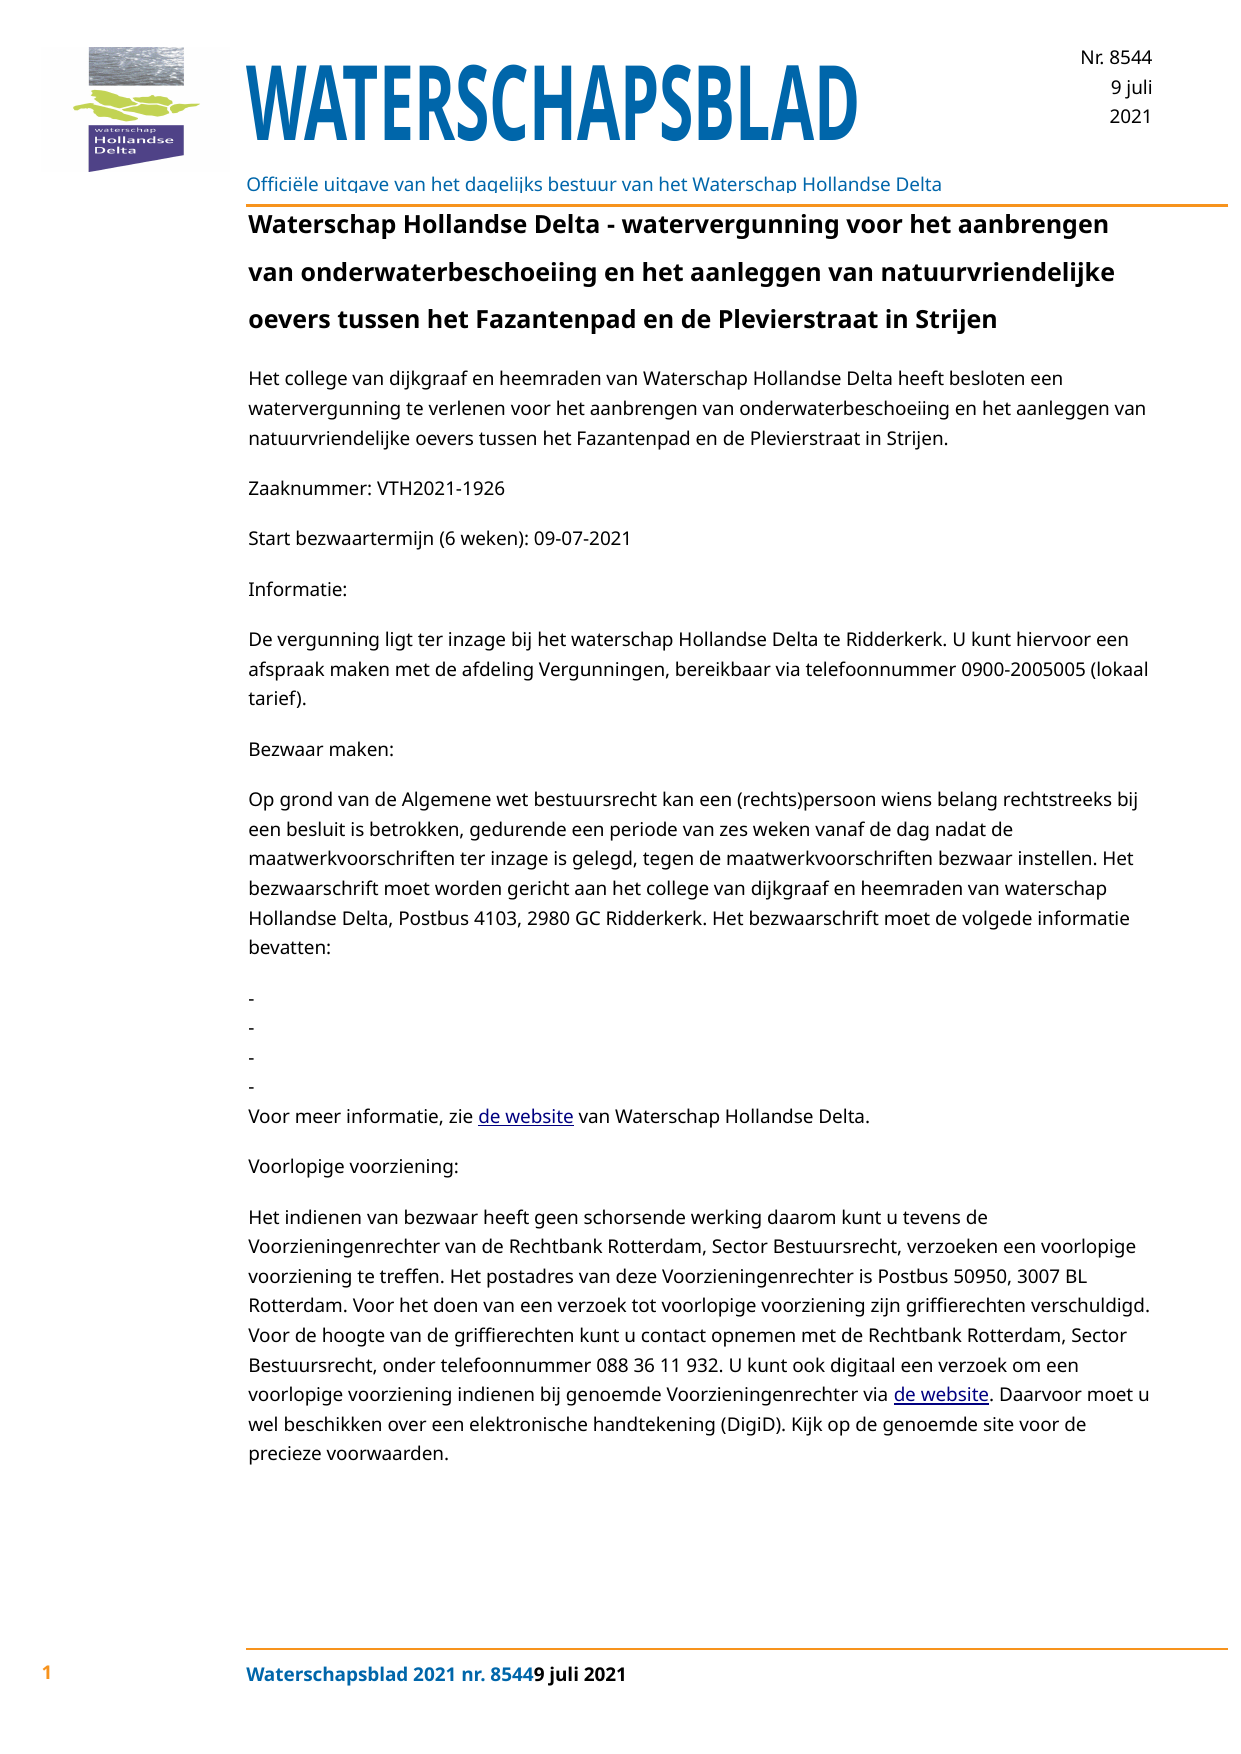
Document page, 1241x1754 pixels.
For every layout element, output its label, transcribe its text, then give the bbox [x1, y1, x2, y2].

text Op grond van de Algemene wet bestuursrecht kan een (rechts)persoon wiens belang rechtstreeks bij een besluit is betrokken, gedurende een periode van zes weken vanaf de dag nadat de maatwerkvoorschriften ter inzage is gelegd, tegen de maatwerkvoorschriften bezwaar instellen. Het bezwaarschrift moet worden gericht aan het college van dijkgraaf en heemraden van waterschap Hollandse Delta, Postbus 4103, 2980 GC Ridderkerk. Het bezwaarschrift moet de volgede informatie bevatten: [248, 786, 1152, 960]
picture [41, 47, 231, 172]
text Informatie: [248, 576, 1152, 602]
text Voorlopige voorziening: [248, 1153, 1152, 1179]
text De vergunning ligt ter inzage bij het waterschap Hollandse Delta te Ridderkerk. U kunt hiervoor een afspraak maken met de afdeling Vergunningen, bereikbaar via telefoonnummer 0900-2005005 (lokaal tarief). [248, 626, 1152, 711]
text Start bezwaartermijn (6 weken): 09-07-2021 [248, 526, 1152, 551]
text Zaaknummer: VTH2021-1926 [248, 475, 1152, 501]
text Bezwaar maken: [248, 736, 1152, 762]
text Het college van dijkgraaf en heemraden van Waterschap Hollandse Delta heeft besloten een watervergunning te verlenen voor het aanbrengen van onderwaterbeschoeiing en het aanleggen van natuurvriendelijke oevers tussen het Fazantenpad en de Plevierstraat in Strijen. [248, 366, 1152, 450]
text Waterschap Hollandse Delta - watervergunning voor het aanbrengen van onderwaterbeschoeiing en het aanleggen van natuurvriendelijke oevers tussen het Fazantenpad en de Plevierstraat in Strijen [248, 207, 1152, 336]
text Het indienen van bezwaar heeft geen schorsende werking daarom kunt u tevens de Voorzieningenrechter van de Rechtbank Rotterdam, Sector Bestuursrecht, verzoeken een voorlopige voorziening te treffen. Het postadres van deze Voorzieningenrechter is Postbus 50950, 3007 BL Rotterdam. Voor het doen van een verzoek tot voorlopige voorziening zijn griffierechten verschuldigd. Voor de hoogte van de griffierechten kunt u contact opnemen met de Rechtbank Rotterdam, Sector Bestuursrecht, onder telefoonnummer 088 36 11 932. U kunt ook digitaal een verzoek om een voorlopige voorziening indienen bij genoemde Voorzieningenrechter via de website. Daarvoor moet u wel beschikken over een elektronische handtekening (DigiD). Kijk op de genoemde site voor de precieze voorwaarden. [248, 1204, 1152, 1466]
text Voor meer informatie, zie de website van Waterschap Hollandse Delta. [248, 1103, 1152, 1129]
